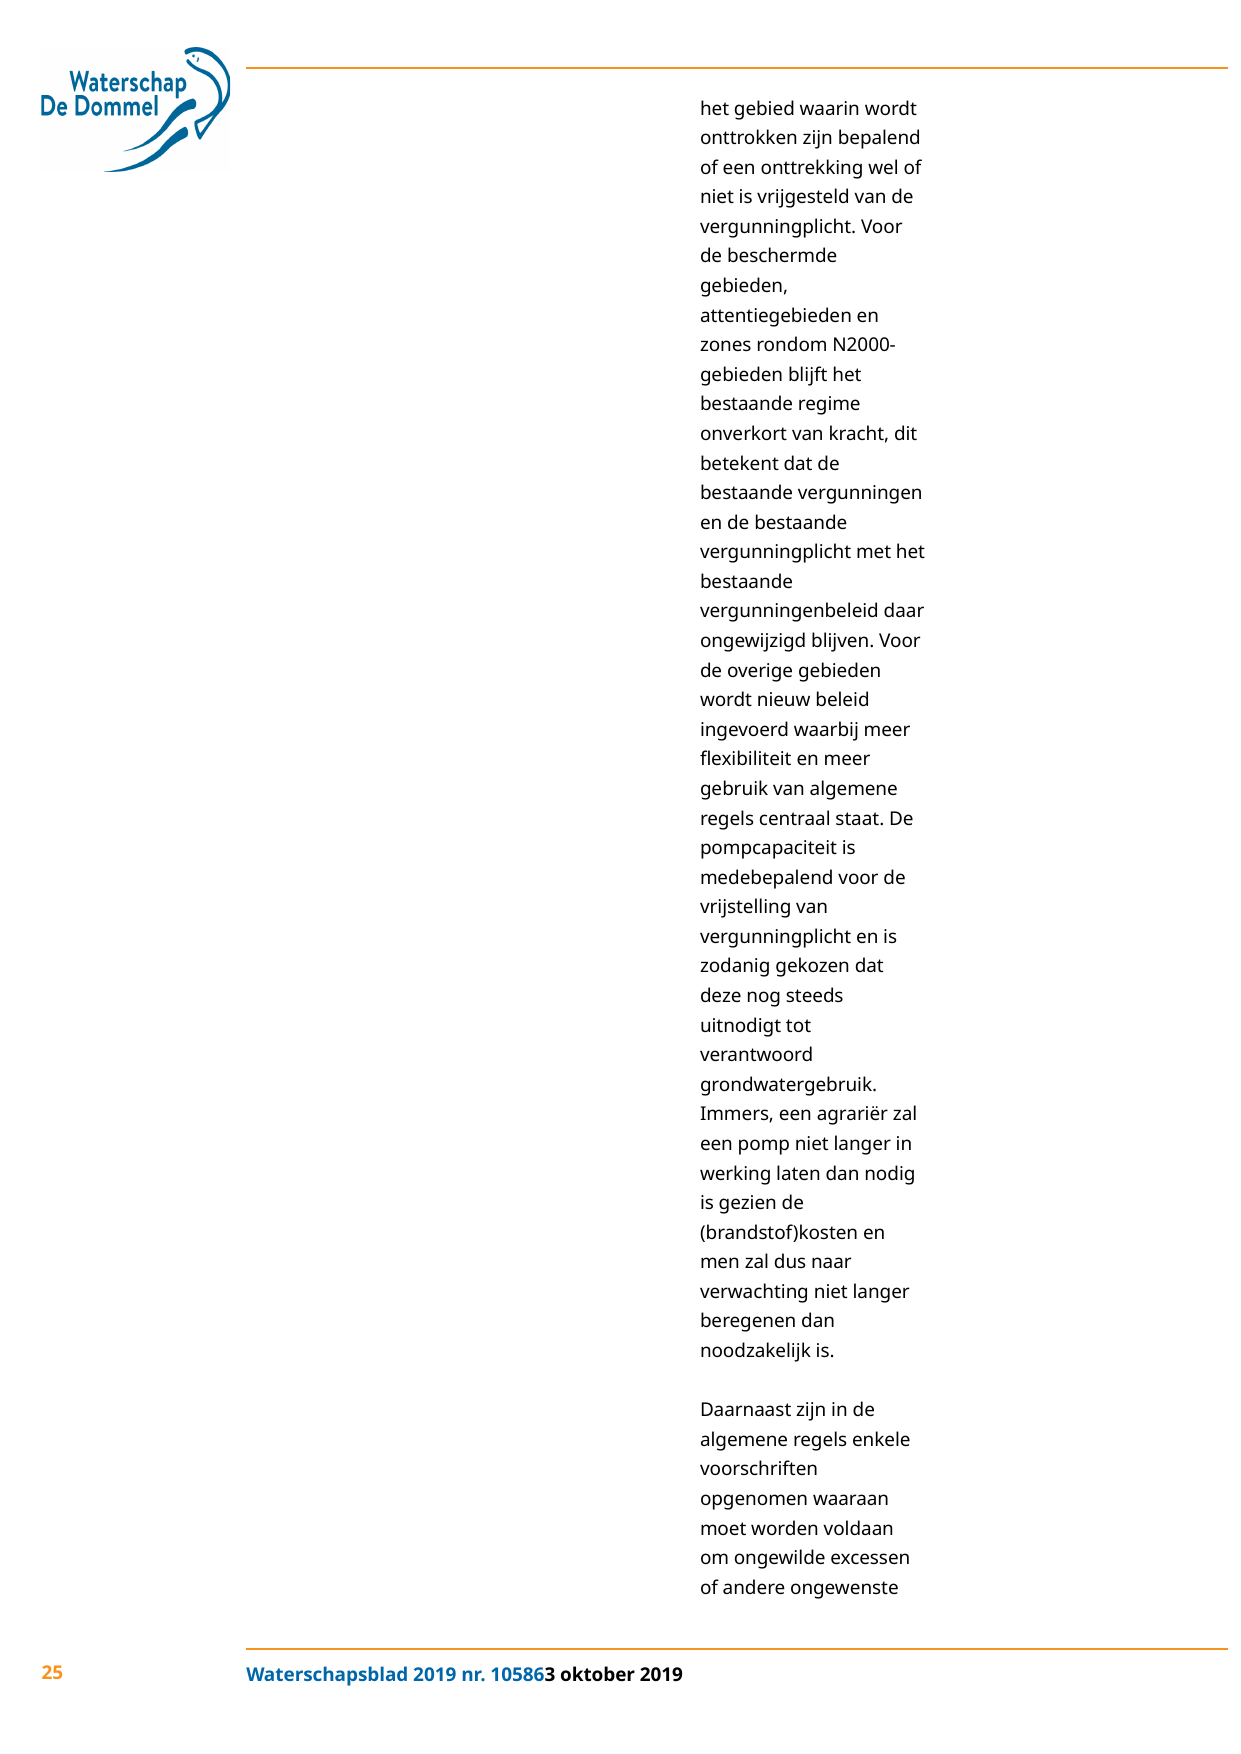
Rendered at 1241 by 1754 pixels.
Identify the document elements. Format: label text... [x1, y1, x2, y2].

picture [198, 118, 210, 131]
table_cell [926, 95, 1152, 1600]
picture [45, 99, 51, 111]
table_cell [248, 95, 474, 1600]
table_cell [474, 95, 700, 1600]
picture [204, 47, 231, 76]
table_cell het gebied waarin wordt onttrokken zijn bepalend of een onttrekking wel of niet is vrijgesteld van de vergunningplicht. Voor de beschermde gebieden, attentiegebieden en zones rondom N2000-gebieden blijft het bestaande regime onverkort van kracht, dit betekent dat de bestaande vergunningen en de bestaande vergunningplicht met het bestaande vergunningenbeleid daar ongewijzigd blijven. Voor de overige gebieden wordt nieuw beleid ingevoerd waarbij meer flexibiliteit en meer gebruik van algemene regels centraal staat. De pompcapaciteit is medebepalend voor de vrijstelling van vergunningplicht en is zodanig gekozen dat deze nog steeds uitnodigt tot verantwoord grondwatergebruik. Immers, een agrariër zal een pomp niet langer in werking laten dan nodig is gezien de (brandstof)kosten en men zal dus naar verwachting niet langer beregenen dan noodzakelijk is. Daarnaast zijn in de algemene regels enkele voorschriften opgenomen waaraan moet worden voldaan om ongewilde excessen of andere ongewenste [700, 95, 926, 1600]
picture [41, 47, 231, 172]
